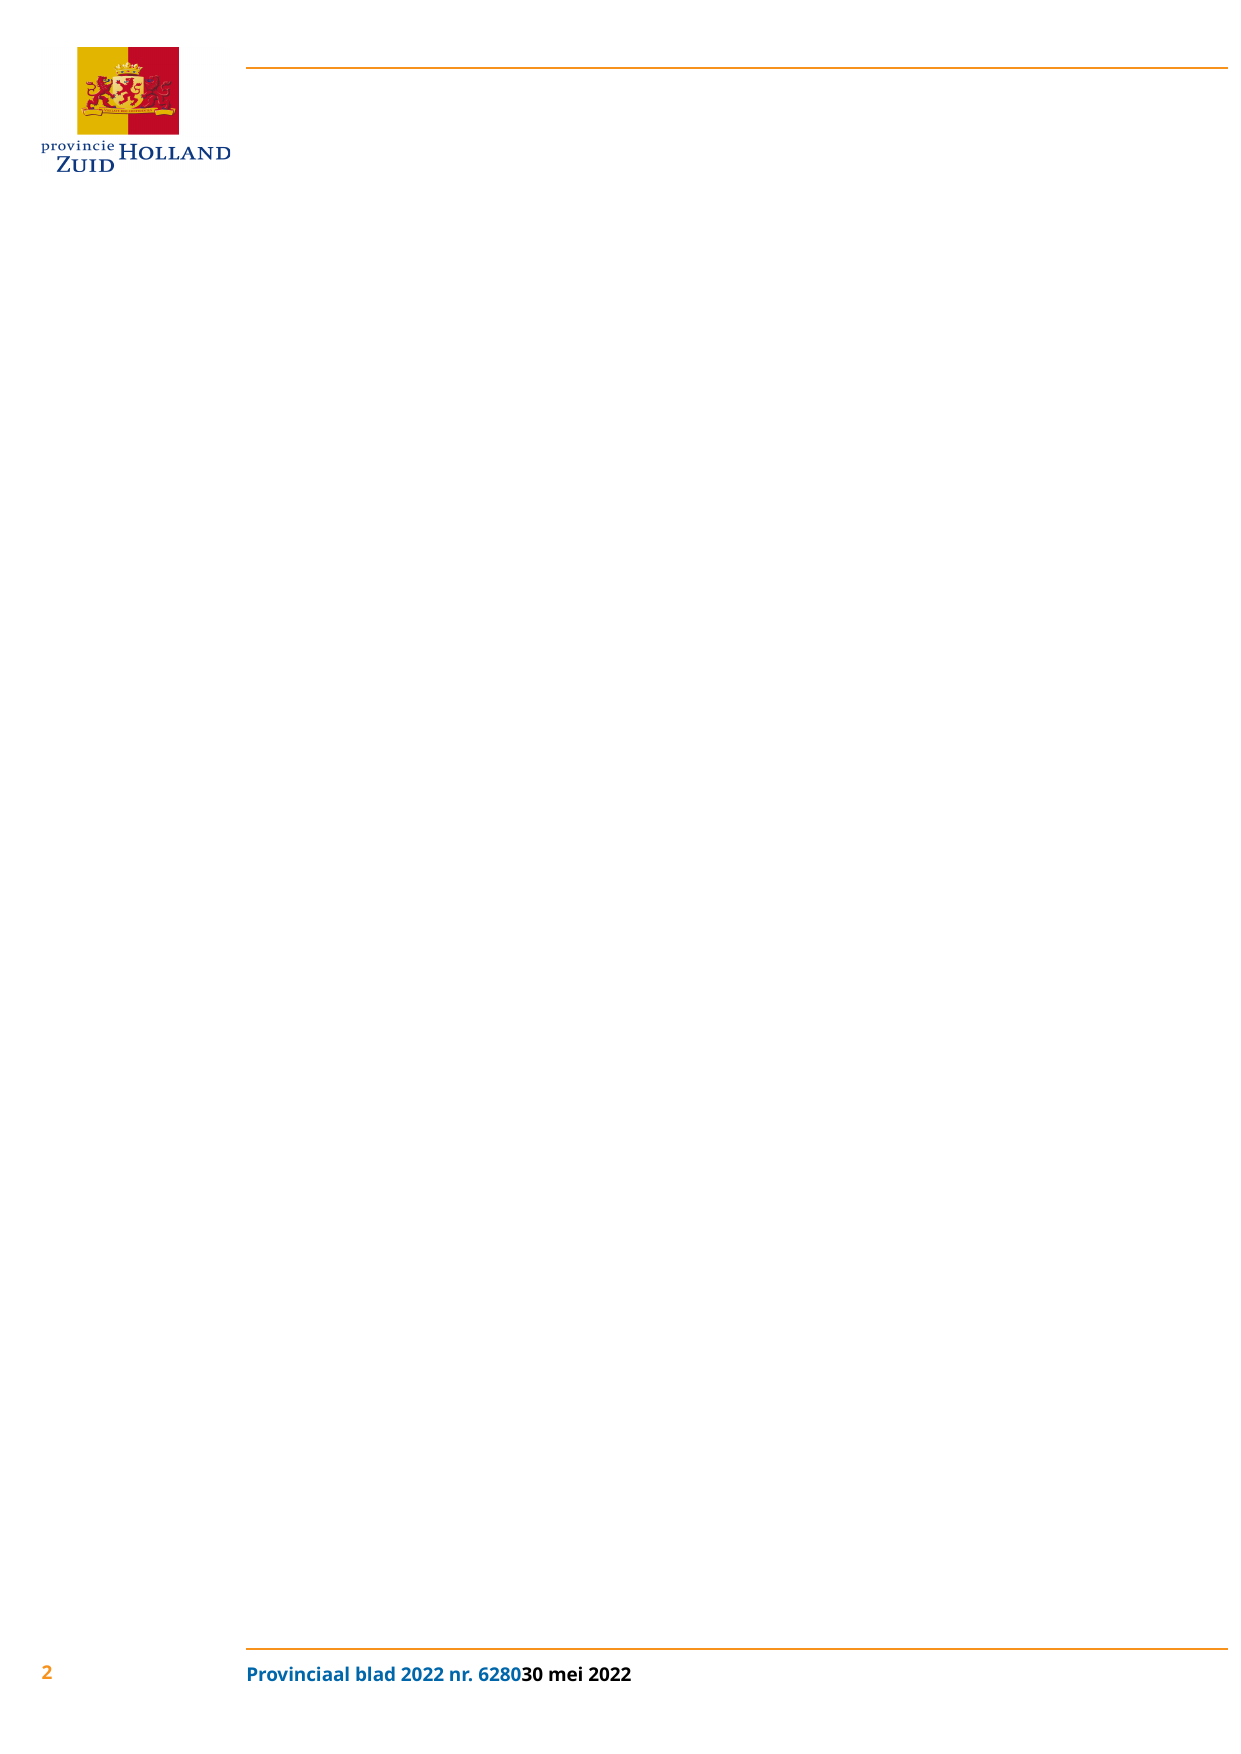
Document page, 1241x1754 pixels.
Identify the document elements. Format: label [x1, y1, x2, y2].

picture [41, 47, 231, 172]
